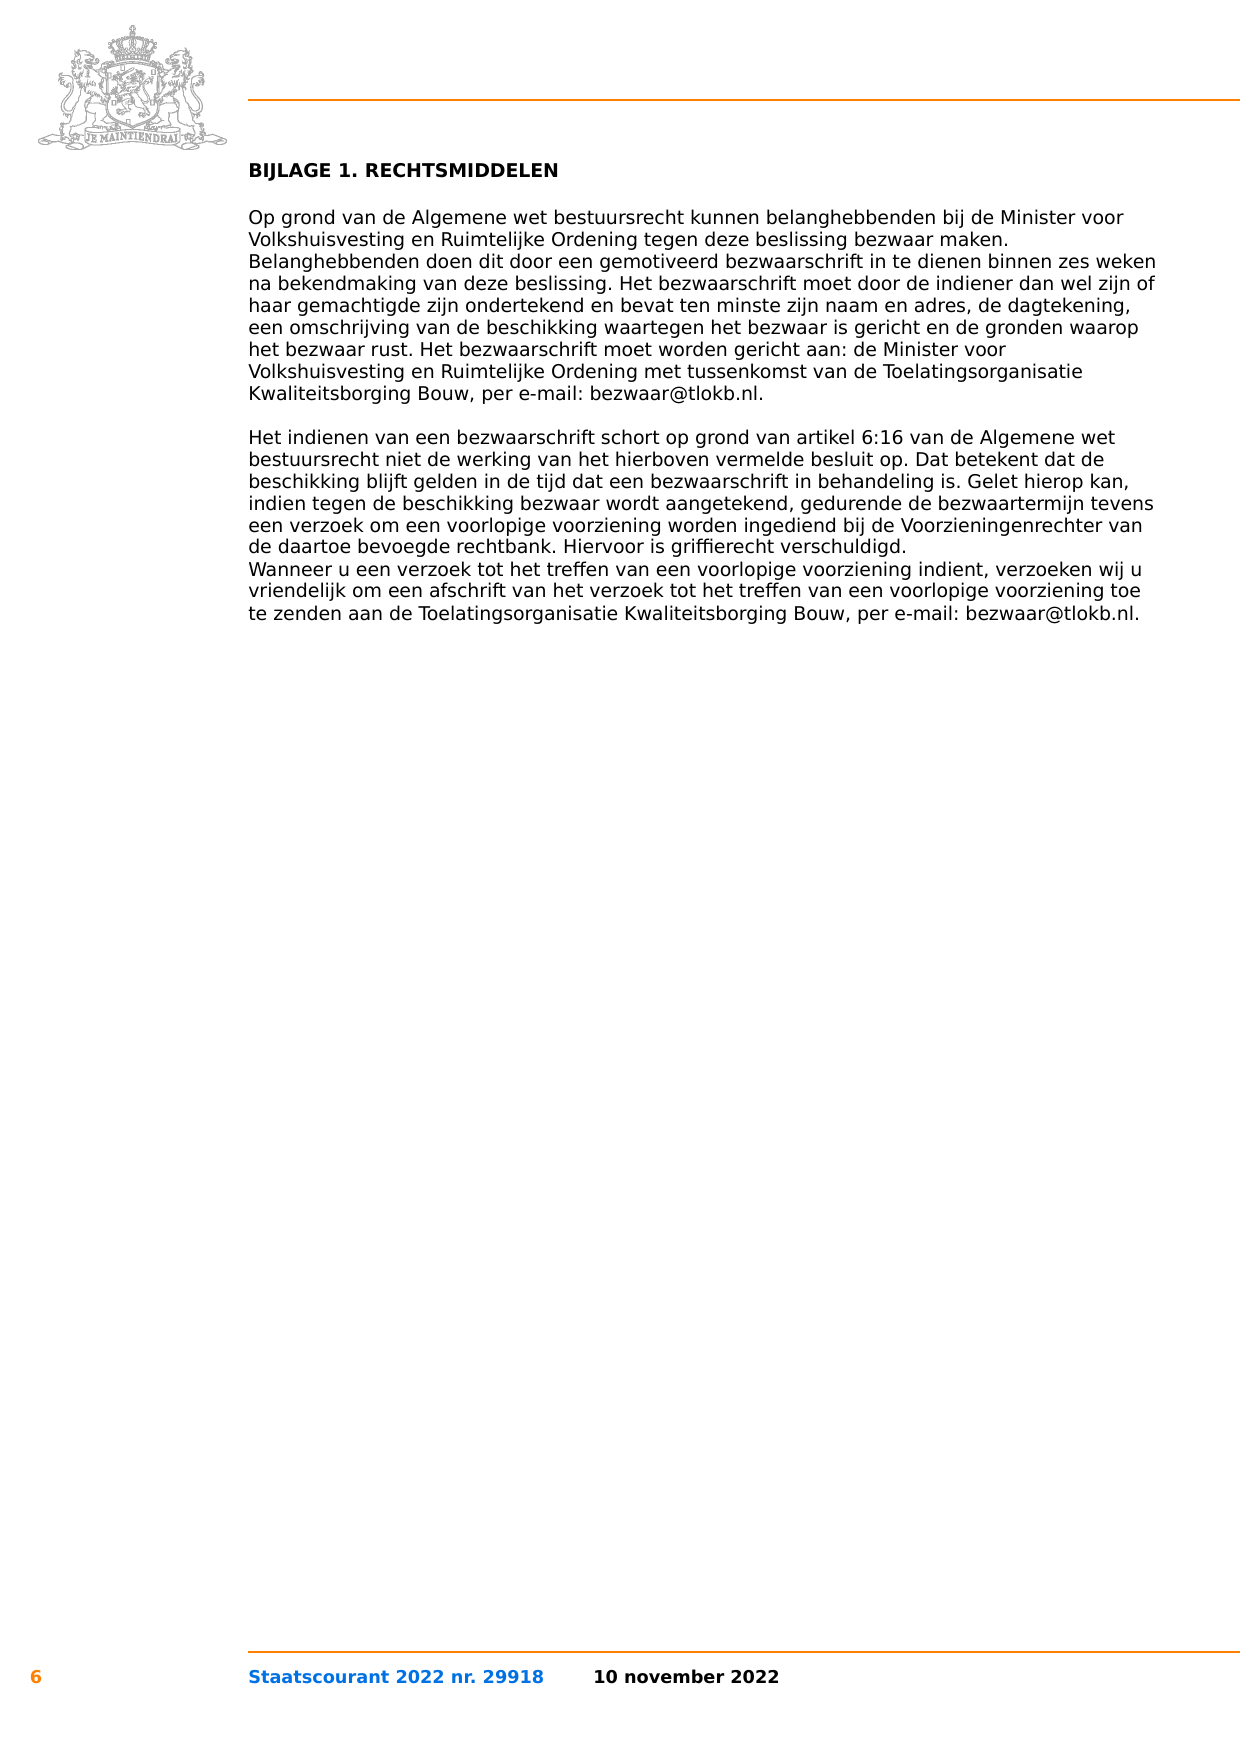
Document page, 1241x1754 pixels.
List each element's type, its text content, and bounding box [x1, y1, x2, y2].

text Op grond van de Algemene wet bestuursrecht kunnen belanghebbenden bij de Minister voor Volkshuisvesting en Ruimtelijke Ordening tegen deze beslissing bezwaar maken. Belanghebbenden doen dit door een gemotiveerd bezwaarschrift in te dienen binnen zes weken na bekendmaking van deze beslissing. Het bezwaarschrift moet door de indiener dan wel zijn of haar gemachtigde zijn ondertekend en bevat ten minste zijn naam en adres, de dagtekening, een omschrijving van de beschikking waartegen het bezwaar is gericht en de gronden waarop het bezwaar rust. Het bezwaarschrift moet worden gericht aan: de Minister voor Volkshuisvesting en Ruimtelijke Ordening met tussenkomst van de Toelatingsorganisatie Kwaliteitsborging Bouw, per e-mail: bezwaar@tlokb.nl. [248, 207, 1163, 405]
picture [38, 25, 227, 150]
text Wanneer u een verzoek tot het treffen van een voorlopige voorziening indient, verzoeken wij u vriendelijk om een afschrift van het verzoek tot het treffen van een voorlopige voorziening toe te zenden aan de Toelatingsorganisatie Kwaliteitsborging Bouw, per e-mail: bezwaar@tlokb.nl. [248, 558, 1163, 624]
text Het indienen van een bezwaarschrift schort op grond van artikel 6:16 van de Algemene wet bestuursrecht niet de werking van het hierboven vermelde besluit op. Dat betekent dat de beschikking blijft gelden in de tijd dat een bezwaarschrift in behandeling is. Gelet hierop kan, indien tegen de beschikking bezwaar wordt aangetekend, gedurende de bezwaartermijn tevens een verzoek om een voorlopige voorziening worden ingediend bij de Voorzieningenrechter van de daartoe bevoegde rechtbank. Hiervoor is griffierecht verschuldigd. [248, 427, 1163, 558]
subtitle BIJLAGE 1. RECHTSMIDDELEN [248, 160, 1163, 182]
